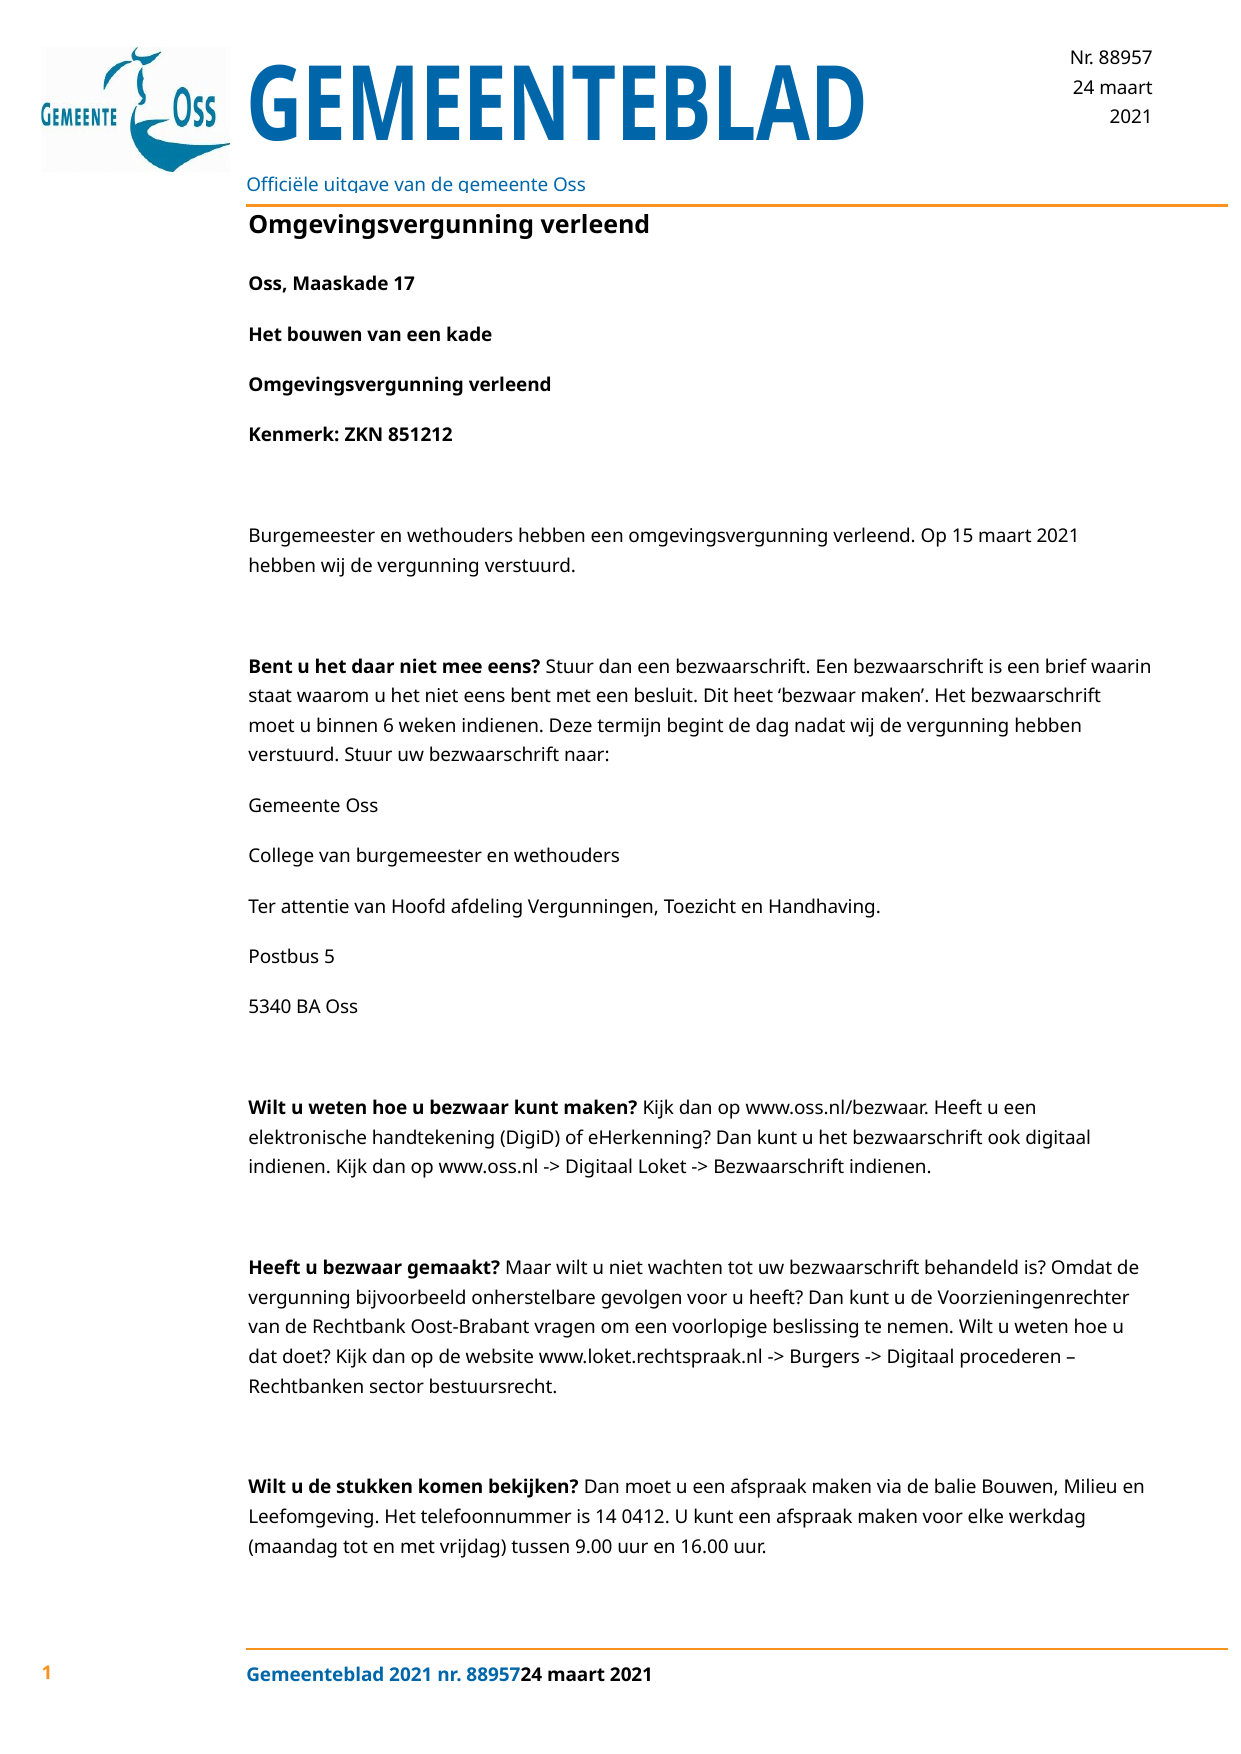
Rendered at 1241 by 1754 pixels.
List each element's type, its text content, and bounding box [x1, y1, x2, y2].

text 5340 BA Oss [248, 994, 1152, 1019]
text Bent u het daar niet mee eens? Stuur dan een bezwaarschrift. Een bezwaarschrift is een brief waarin staat waarom u het niet eens bent met een besluit. Dit heet ‘bezwaar maken’. Het bezwaarschrift moet u binnen 6 weken indienen. Deze termijn begint de dag nadat wij de vergunning hebben verstuurd. Stuur uw bezwaarschrift naar: [248, 653, 1152, 767]
text Omgevingsvergunning verleend [248, 207, 1152, 241]
text Oss, Maaskade 17 [248, 270, 1152, 296]
text Postbus 5 [248, 943, 1152, 969]
text Het bouwen van een kade [248, 321, 1152, 346]
text Kenmerk: ZKN 851212 [248, 422, 1152, 447]
text Wilt u weten hoe u bezwaar kunt maken? Kijk dan op www.oss.nl/bezwaar. Heeft u een elektronische handtekening (DigiD) of eHerkenning? Dan kunt u het bezwaarschrift ook digitaal indienen. Kijk dan op www.oss.nl -> Digitaal Loket -> Bezwaarschrift indienen. [248, 1094, 1152, 1179]
text Wilt u de stukken komen bekijken? Dan moet u een afspraak maken via de balie Bouwen, Milieu en Leefomgeving. Het telefoonnummer is 14 0412. U kunt een afspraak maken voor elke werkdag (maandag tot en met vrijdag) tussen 9.00 uur en 16.00 uur. [248, 1474, 1152, 1558]
text Gemeente Oss [248, 792, 1152, 818]
text College van burgemeester en wethouders [248, 842, 1152, 868]
text Omgevingsvergunning verleend [248, 371, 1152, 397]
picture [41, 47, 231, 172]
text Ter attentie van Hoofd afdeling Vergunningen, Toezicht en Handhaving. [248, 893, 1152, 918]
text Heeft u bezwaar gemaakt? Maar wilt u niet wachten tot uw bezwaarschrift behandeld is? Omdat de vergunning bijvoorbeeld onherstelbare gevolgen voor u heeft? Dan kunt u de Voorzieningenrechter van de Rechtbank Oost-Brabant vragen om een voorlopige beslissing te nemen. Wilt u weten hoe u dat doet? Kijk dan op de website www.loket.rechtspraak.nl -> Burgers -> Digitaal procederen – Rechtbanken sector bestuursrecht. [248, 1254, 1152, 1398]
text Burgemeester en wethouders hebben een omgevingsvergunning verleend. Op 15 maart 2021 hebben wij de vergunning verstuurd. [248, 522, 1152, 578]
